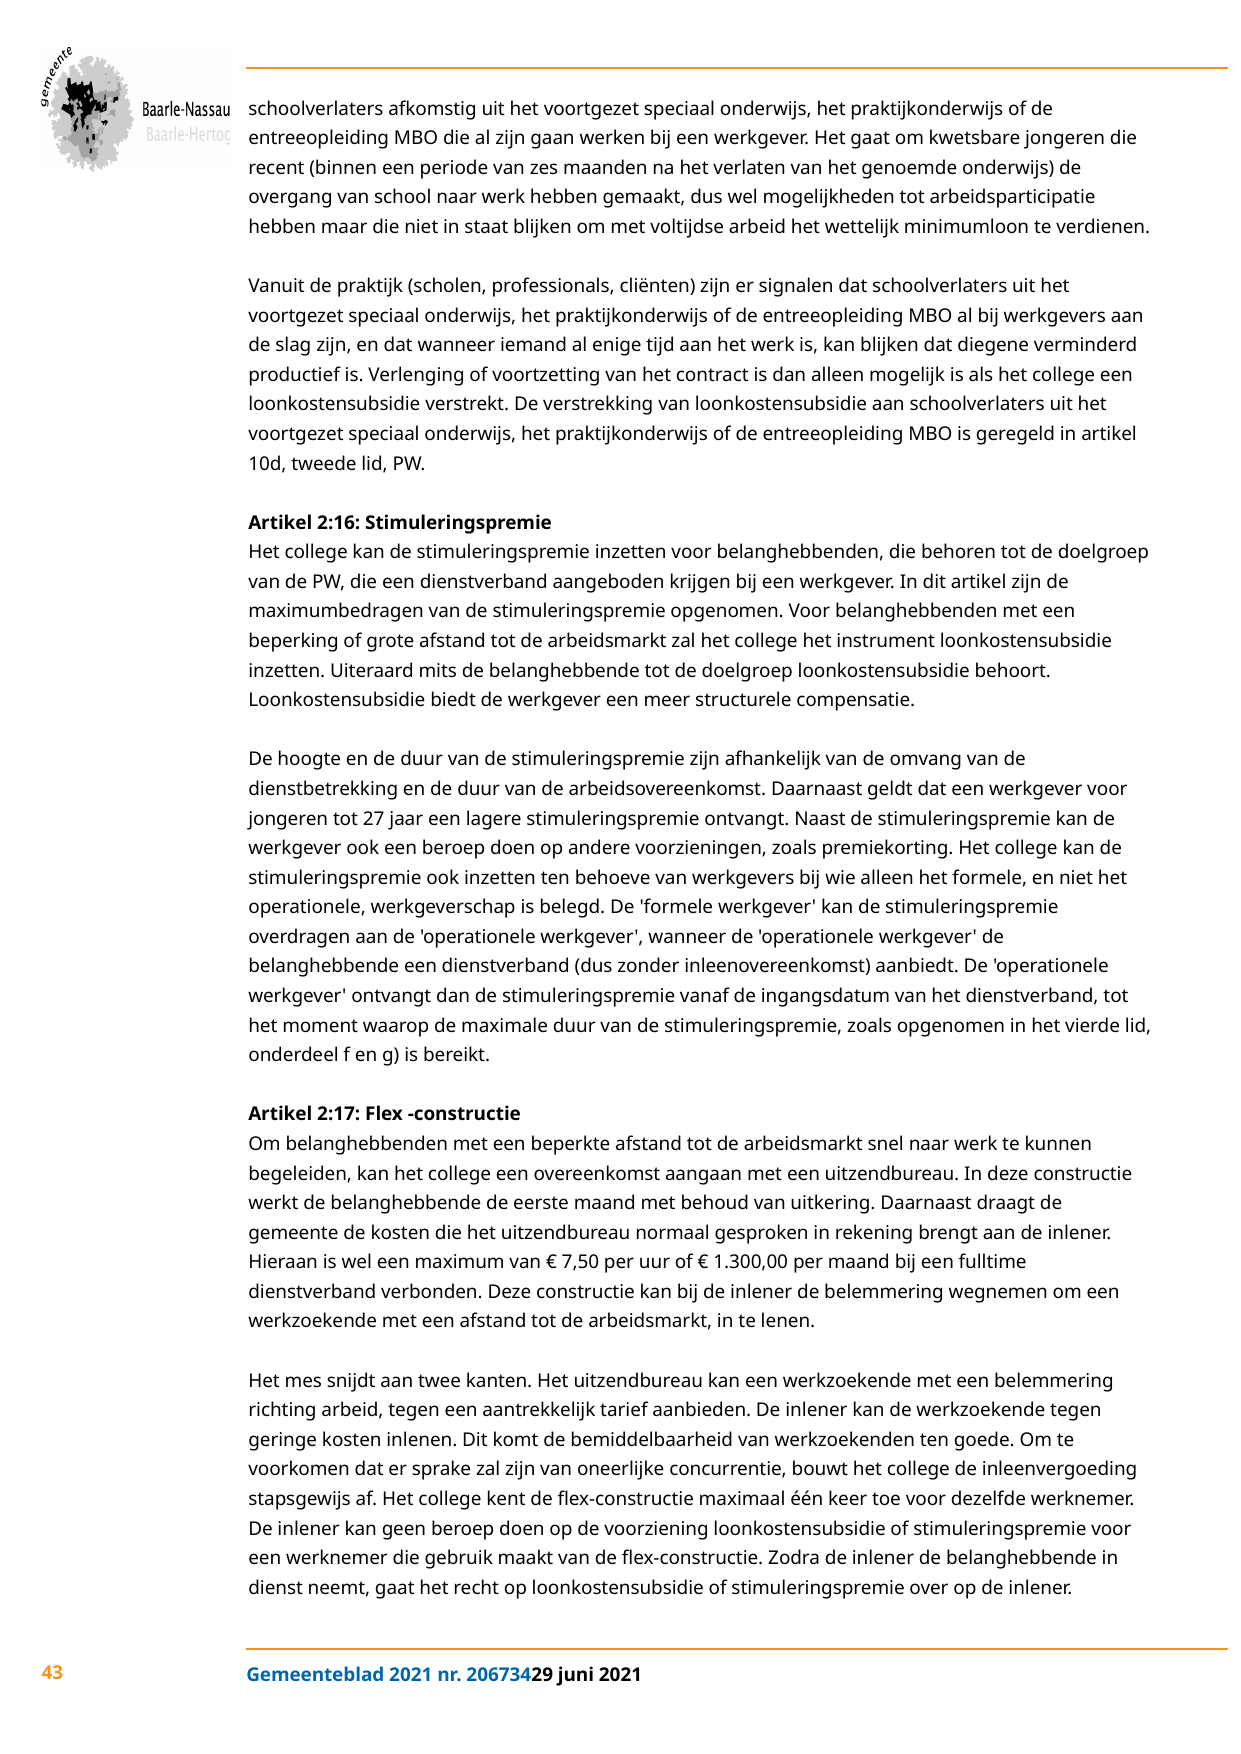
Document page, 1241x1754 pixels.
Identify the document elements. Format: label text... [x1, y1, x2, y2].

text Artikel 2:17: Flex -constructie [248, 1101, 1152, 1126]
text Om belanghebbenden met een beperkte afstand tot de arbeidsmarkt snel naar werk te kunnen begeleiden, kan het college een overeenkomst aangaan met een uitzendbureau. In deze constructie werkt de belanghebbende de eerste maand met behoud van uitkering. Daarnaast draagt de gemeente de kosten die het uitzendbureau normaal gesproken in rekening brengt aan de inlener. Hieraan is wel een maximum van € 7,50 per uur of € 1.300,00 per maand bij een fulltime dienstverband verbonden. Deze constructie kan bij de inlener de belemmering wegnemen om een werkzoekende met een afstand tot de arbeidsmarkt, in te lenen. [248, 1130, 1152, 1333]
text Artikel 2:16: Stimuleringspremie [248, 509, 1152, 535]
picture [41, 47, 231, 172]
text De hoogte en de duur van de stimuleringspremie zijn afhankelijk van de omvang van de dienstbetrekking en de duur van de arbeidsovereenkomst. Daarnaast geldt dat een werkgever voor jongeren tot 27 jaar een lagere stimuleringspremie ontvangt. Naast de stimuleringspremie kan de werkgever ook een beroep doen op andere voorzieningen, zoals premiekorting. Het college kan de stimuleringspremie ook inzetten ten behoeve van werkgevers bij wie alleen het formele, en niet het operationele, werkgeverschap is belegd. De 'formele werkgever' kan de stimuleringspremie overdragen aan de 'operationele werkgever', wanneer de 'operationele werkgever' de belanghebbende een dienstverband (dus zonder inleenovereenkomst) aanbiedt. De 'operationele werkgever' ontvangt dan de stimuleringspremie vanaf de ingangsdatum van het dienstverband, tot het moment waarop de maximale duur van de stimuleringspremie, zoals opgenomen in het vierde lid, onderdeel f en g) is bereikt. [248, 746, 1152, 1067]
text Vanuit de praktijk (scholen, professionals, cliënten) zijn er signalen dat schoolverlaters uit het voortgezet speciaal onderwijs, het praktijkonderwijs of de entreeopleiding MBO al bij werkgevers aan de slag zijn, en dat wanneer iemand al enige tijd aan het werk is, kan blijken dat diegene verminderd productief is. Verlenging of voortzetting van het contract is dan alleen mogelijk is als het college een loonkostensubsidie verstrekt. De verstrekking van loonkostensubsidie aan schoolverlaters uit het voortgezet speciaal onderwijs, het praktijkonderwijs of de entreeopleiding MBO is geregeld in artikel 10d, tweede lid, PW. [248, 272, 1152, 476]
text schoolverlaters afkomstig uit het voortgezet speciaal onderwijs, het praktijkonderwijs of de entreeopleiding MBO die al zijn gaan werken bij een werkgever. Het gaat om kwetsbare jongeren die recent (binnen een periode van zes maanden na het verlaten van het genoemde onderwijs) de overgang van school naar werk hebben gemaakt, dus wel mogelijkheden tot arbeidsparticipatie hebben maar die niet in staat blijken om met voltijdse arbeid het wettelijk minimumloon te verdienen. [248, 95, 1152, 239]
text Het college kan de stimuleringspremie inzetten voor belanghebbenden, die behoren tot de doelgroep van de PW, die een dienstverband aangeboden krijgen bij een werkgever. In dit artikel zijn de maximumbedragen van de stimuleringspremie opgenomen. Voor belanghebbenden met een beperking of grote afstand tot de arbeidsmarkt zal het college het instrument loonkostensubsidie inzetten. Uiteraard mits de belanghebbende tot de doelgroep loonkostensubsidie behoort. Loonkostensubsidie biedt de werkgever een meer structurele compensatie. [248, 538, 1152, 712]
text Het mes snijdt aan twee kanten. Het uitzendbureau kan een werkzoekende met een belemmering richting arbeid, tegen een aantrekkelijk tarief aanbieden. De inlener kan de werkzoekende tegen geringe kosten inlenen. Dit komt de bemiddelbaarheid van werkzoekenden ten goede. Om te voorkomen dat er sprake zal zijn van oneerlijke concurrentie, bouwt het college de inleenvergoeding stapsgewijs af. Het college kent de flex-constructie maximaal één keer toe voor dezelfde werknemer. De inlener kan geen beroep doen op de voorziening loonkostensubsidie of stimuleringspremie voor een werknemer die gebruik maakt van de flex-constructie. Zodra de inlener de belanghebbende in dienst neemt, gaat het recht op loonkostensubsidie of stimuleringspremie over op de inlener. [248, 1367, 1152, 1600]
